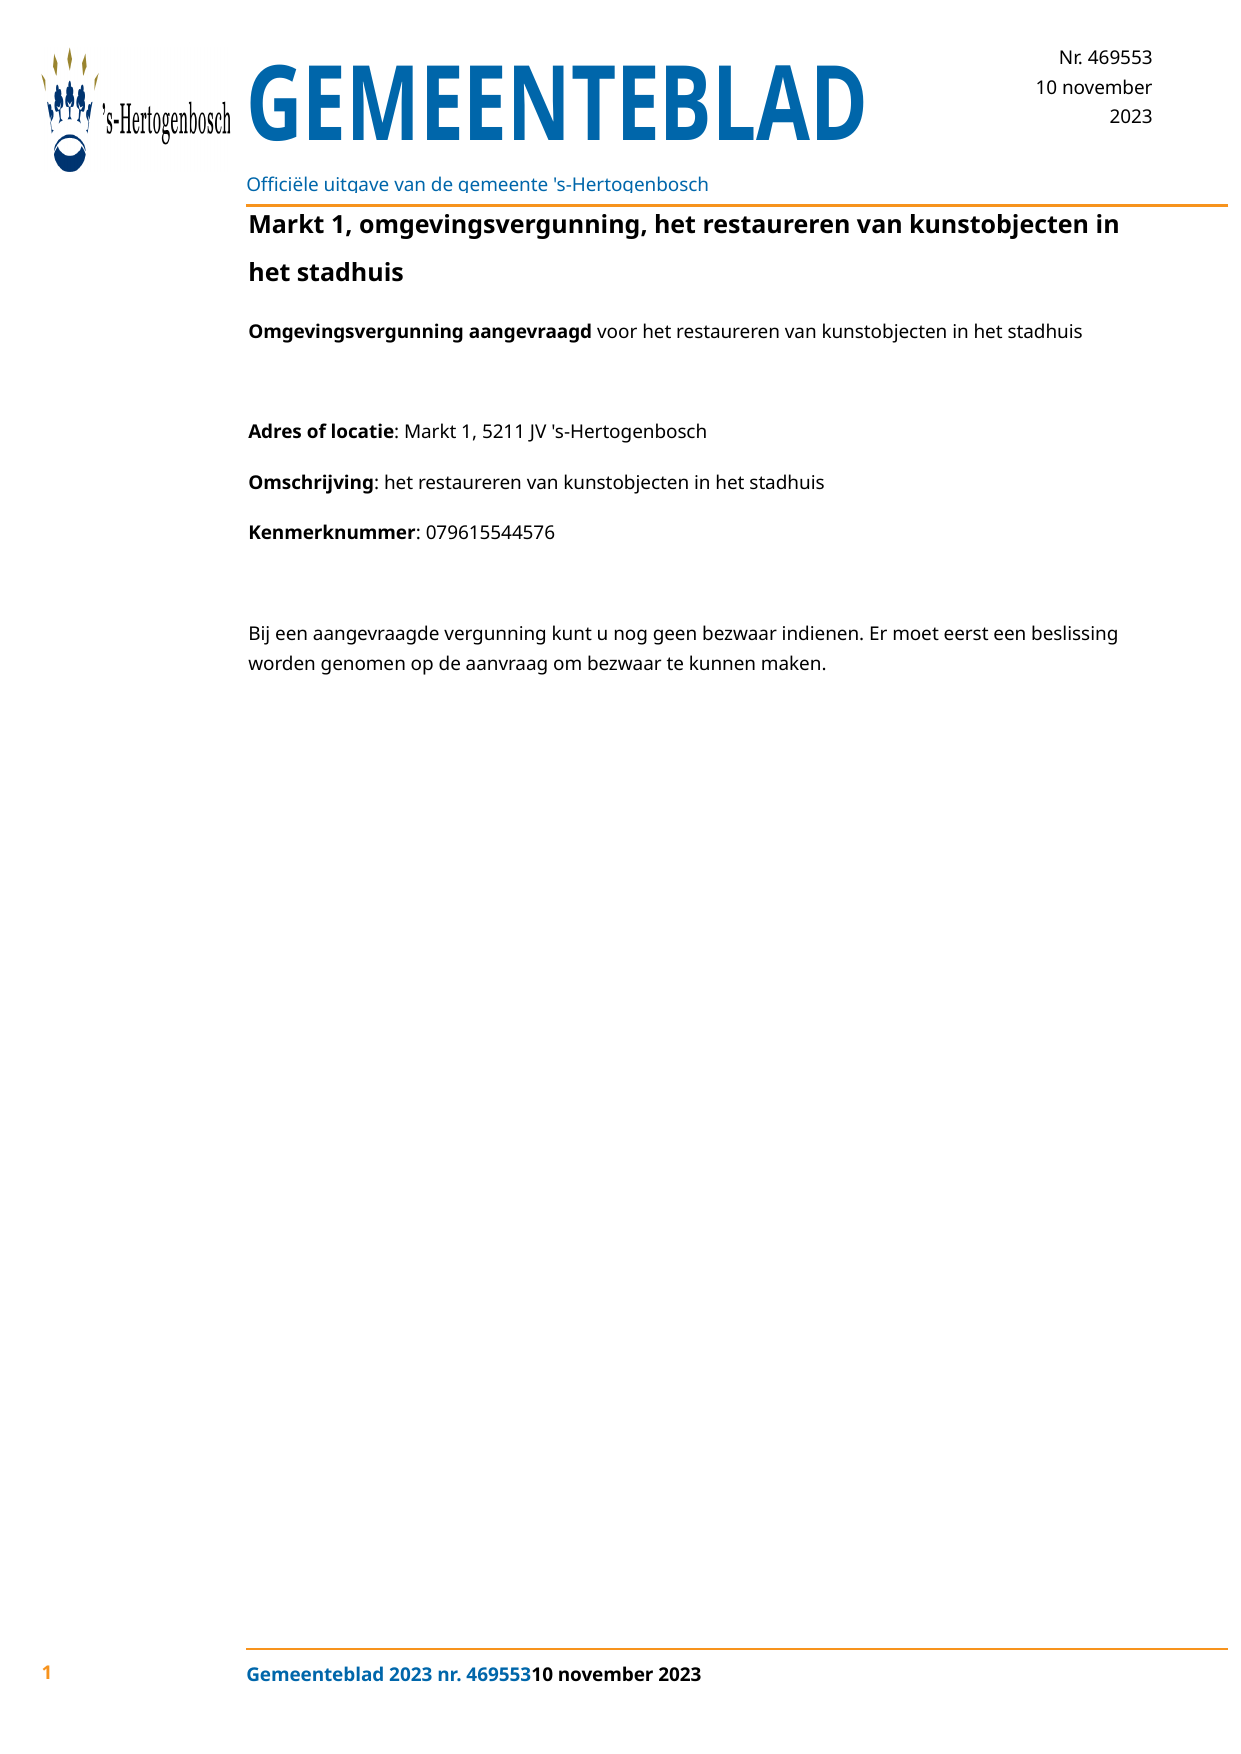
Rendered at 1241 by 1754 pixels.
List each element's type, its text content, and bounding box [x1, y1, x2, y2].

text Adres of locatie: Markt 1, 5211 JV 's-Hertogenbosch [248, 419, 1152, 444]
text Markt 1, omgevingsvergunning, het restaureren van kunstobjecten in het stadhuis [248, 207, 1152, 288]
text Omgevingsvergunning aangevraagd voor het restaureren van kunstobjecten in het stadhuis [248, 318, 1152, 344]
text Bij een aangevraagde vergunning kunt u nog geen bezwaar indienen. Er moet eerst een beslissing worden genomen op de aanvraag om bezwaar te kunnen maken. [248, 620, 1152, 676]
text Kenmerknummer: 079615544576 [248, 519, 1152, 545]
text Omschrijving: het restaureren van kunstobjecten in het stadhuis [248, 469, 1152, 495]
picture [41, 47, 231, 172]
